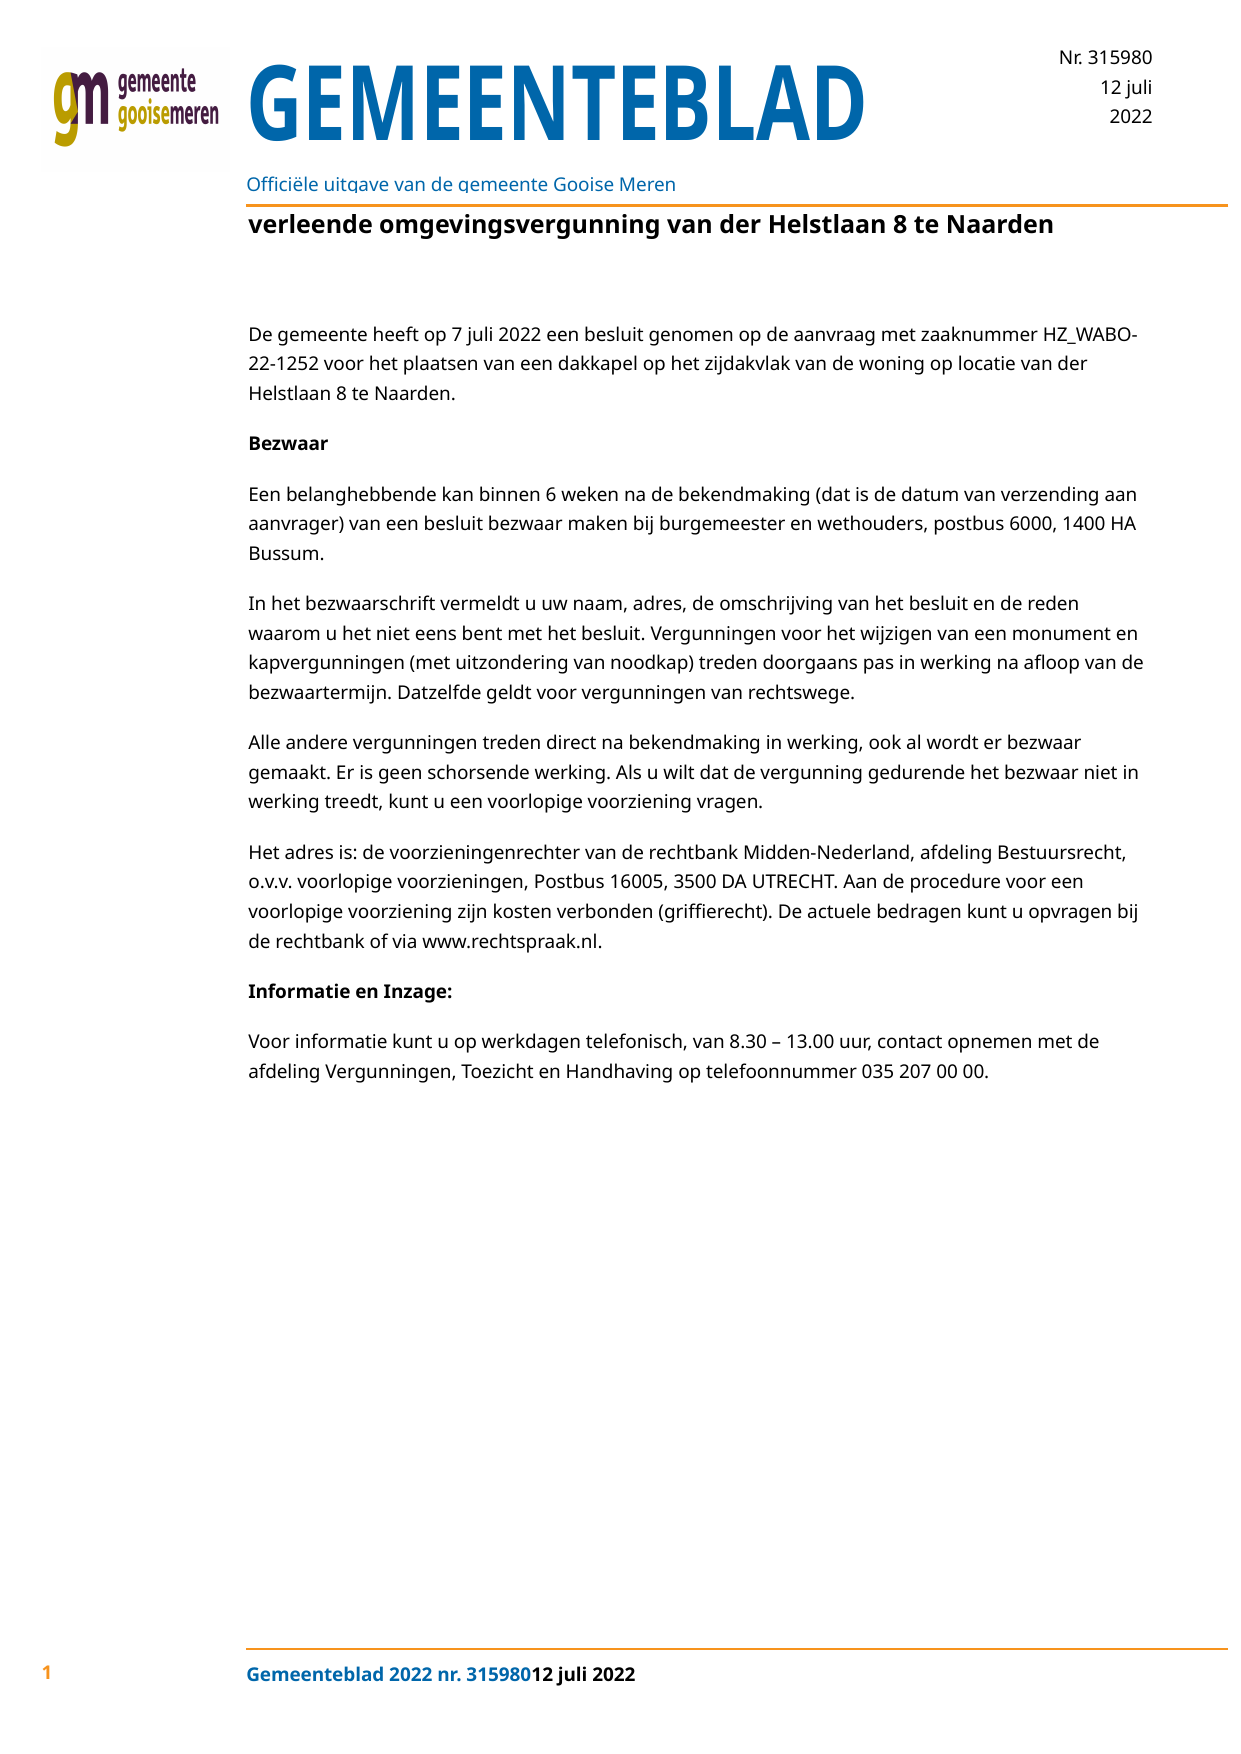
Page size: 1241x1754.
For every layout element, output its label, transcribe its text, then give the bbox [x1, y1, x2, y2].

text Alle andere vergunningen treden direct na bekendmaking in werking, ook al wordt er bezwaar gemaakt. Er is geen schorsende werking. Als u wilt dat de vergunning gedurende het bezwaar niet in werking treedt, kunt u een voorlopige voorziening vragen. [248, 729, 1152, 814]
text In het bezwaarschrift vermeldt u uw naam, adres, de omschrijving van het besluit en de reden waarom u het niet eens bent met het besluit. Vergunningen voor het wijzigen van een monument en kapvergunningen (met uitzondering van noodkap) treden doorgaans pas in werking na afloop van de bezwaartermijn. Datzelfde geldt voor vergunningen van rechtswege. [248, 590, 1152, 705]
text Een belanghebbende kan binnen 6 weken na de bekendmaking (dat is de datum van verzending aan aanvrager) van een besluit bezwaar maken bij burgemeester en wethouders, postbus 6000, 1400 HA Bussum. [248, 481, 1152, 566]
text Het adres is: de voorzieningenrechter van de rechtbank Midden-Nederland, afdeling Bestuursrecht, o.v.v. voorlopige voorzieningen, Postbus 16005, 3500 DA UTRECHT. Aan de procedure voor een voorlopige voorziening zijn kosten verbonden (griffierecht). De actuele bedragen kunt u opvragen bij de rechtbank of via www.rechtspraak.nl. [248, 839, 1152, 953]
text Voor informatie kunt u op werkdagen telefonisch, van 8.30 – 13.00 uur, contact opnemen met de afdeling Vergunningen, Toezicht en Handhaving op telefoonnummer 035 207 00 00. [248, 1029, 1152, 1084]
picture [41, 47, 231, 172]
text verleende omgevingsvergunning van der Helstlaan 8 te Naarden [248, 207, 1152, 241]
text Informatie en Inzage: [248, 978, 1152, 1004]
text Bezwaar [248, 430, 1152, 456]
text De gemeente heeft op 7 juli 2022 een besluit genomen op de aanvraag met zaaknummer HZ_WABO-22-1252 voor het plaatsen van een dakkapel op het zijdakvlak van de woning op locatie van der Helstlaan 8 te Naarden. [248, 321, 1152, 406]
